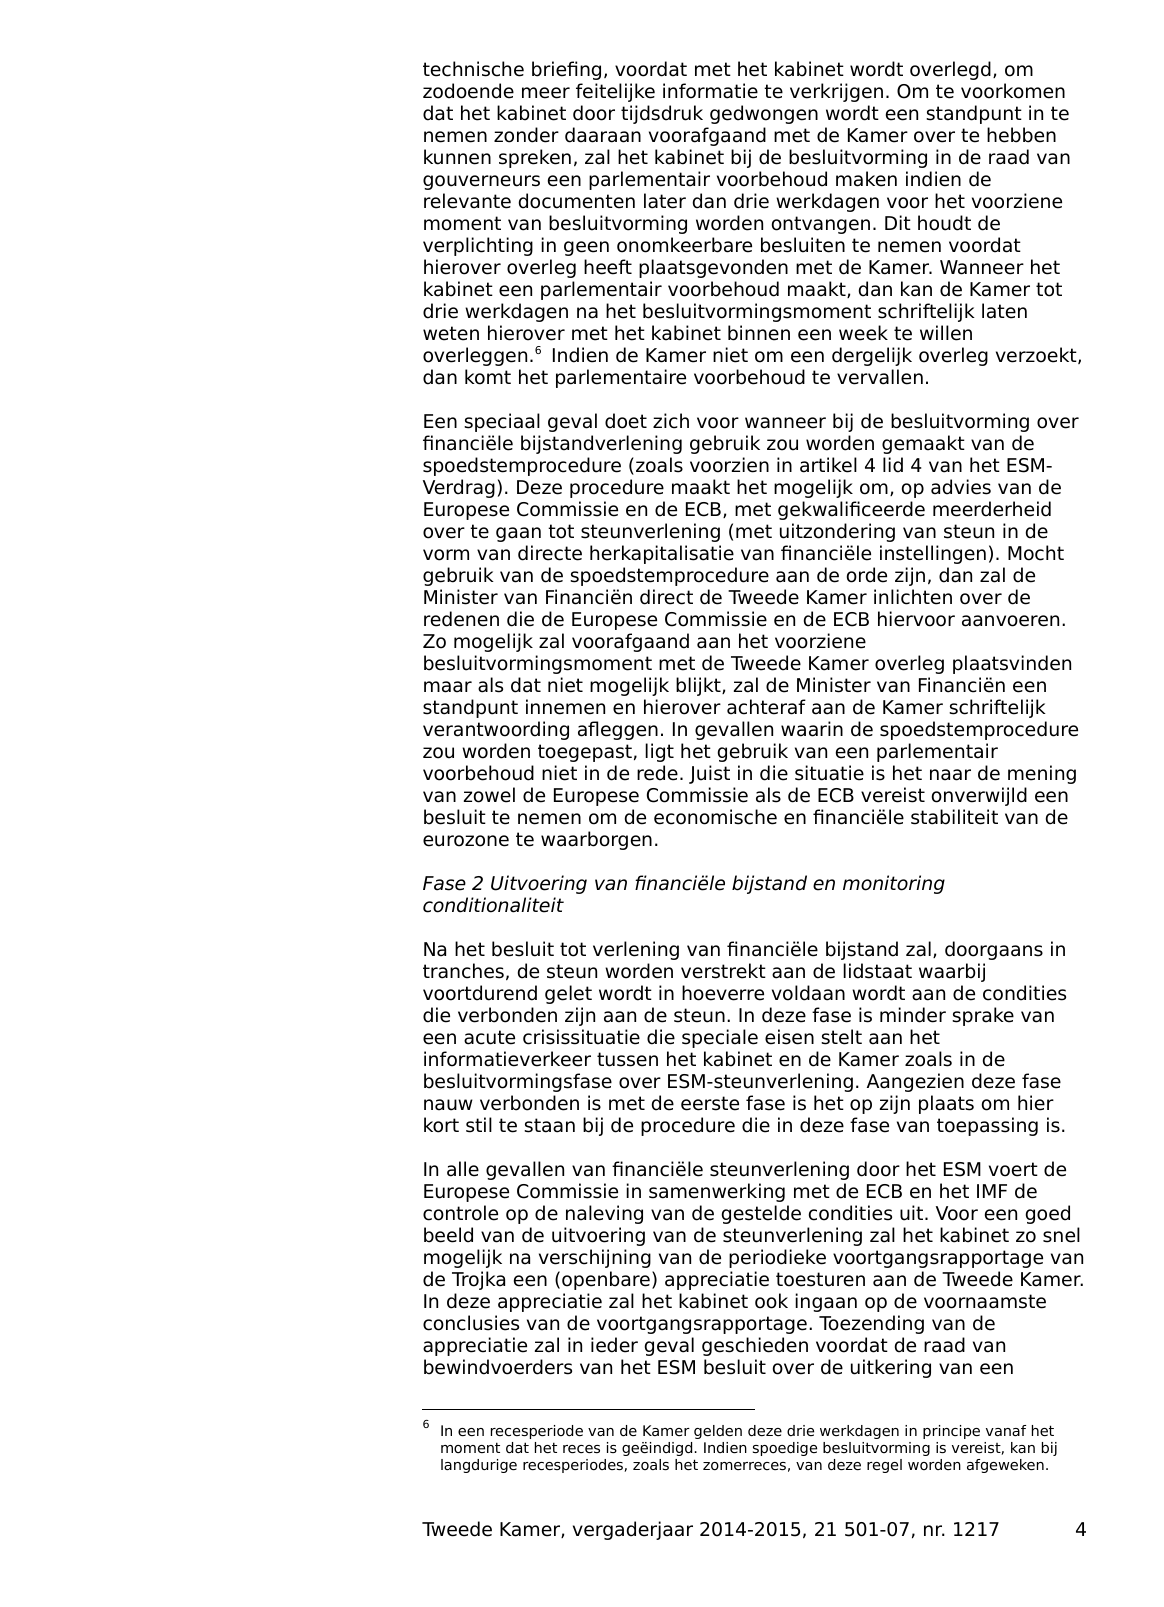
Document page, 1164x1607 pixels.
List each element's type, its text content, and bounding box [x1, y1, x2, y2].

text In een recesperiode van de Kamer gelden deze drie werkdagen in principe vanaf het moment dat het reces is geëindigd. Indien spoedige besluitvorming is vereist, kan bij langdurige recesperiodes, zoals het zomerreces, van deze regel worden afgeweken. [422, 1418, 1087, 1474]
subtitle Fase 2 Uitvoering van financiële bijstand en monitoring conditionaliteit [422, 873, 1087, 917]
text Een speciaal geval doet zich voor wanneer bij de besluitvorming over financiële bijstandverlening gebruik zou worden gemaakt van de spoedstemprocedure (zoals voorzien in artikel 4 lid 4 van het ESM-Verdrag). Deze procedure maakt het mogelijk om, op advies van de Europese Commissie en de ECB, met gekwalificeerde meerderheid over te gaan tot steunverlening (met uitzondering van steun in de vorm van directe herkapitalisatie van financiële instellingen). Mocht gebruik van de spoedstemprocedure aan de orde zijn, dan zal de Minister van Financiën direct de Tweede Kamer inlichten over de redenen die de Europese Commissie en de ECB hiervoor aanvoeren. Zo mogelijk zal voorafgaand aan het voorziene besluitvormingsmoment met de Tweede Kamer overleg plaatsvinden maar als dat niet mogelijk blijkt, zal de Minister van Financiën een standpunt innemen en hierover achteraf aan de Kamer schriftelijk verantwoording afleggen. In gevallen waarin de spoedstemprocedure zou worden toegepast, ligt het gebruik van een parlementair voorbehoud niet in de rede. Juist in die situatie is het naar de mening van zowel de Europese Commissie als de ECB vereist onverwijld een besluit te nemen om de economische en financiële stabiliteit van de eurozone te waarborgen. [422, 411, 1087, 851]
text technische briefing, voordat met het kabinet wordt overlegd, om zodoende meer feitelijke informatie te verkrijgen. Om te voorkomen dat het kabinet door tijdsdruk gedwongen wordt een standpunt in te nemen zonder daaraan voorafgaand met de Kamer over te hebben kunnen spreken, zal het kabinet bij de besluitvorming in de raad van gouverneurs een parlementair voorbehoud maken indien de relevante documenten later dan drie werkdagen voor het voorziene moment van besluitvorming worden ontvangen. Dit houdt de verplichting in geen onomkeerbare besluiten te nemen voordat hierover overleg heeft plaatsgevonden met de Kamer. Wanneer het kabinet een parlementair voorbehoud maakt, dan kan de Kamer tot drie werkdagen na het besluitvormingsmoment schriftelijk laten weten hierover met het kabinet binnen een week te willen overleggen. Indien de Kamer niet om een dergelijk overleg verzoekt, dan komt het parlementaire voorbehoud te vervallen. [422, 59, 1087, 389]
text Na het besluit tot verlening van financiële bijstand zal, doorgaans in tranches, de steun worden verstrekt aan de lidstaat waarbij voortdurend gelet wordt in hoeverre voldaan wordt aan de condities die verbonden zijn aan de steun. In deze fase is minder sprake van een acute crisissituatie die speciale eisen stelt aan het informatieverkeer tussen het kabinet en de Kamer zoals in de besluitvormingsfase over ESM-steunverlening. Aangezien deze fase nauw verbonden is met de eerste fase is het op zijn plaats om hier kort stil te staan bij de procedure die in deze fase van toepassing is. [422, 939, 1087, 1137]
text In alle gevallen van financiële steunverlening door het ESM voert de Europese Commissie in samenwerking met de ECB en het IMF de controle op de naleving van de gestelde condities uit. Voor een goed beeld van de uitvoering van de steunverlening zal het kabinet zo snel mogelijk na verschijning van de periodieke voortgangsrapportage van de Trojka een (openbare) appreciatie toesturen aan de Tweede Kamer. In deze appreciatie zal het kabinet ook ingaan op de voornaamste conclusies van de voortgangsrapportage. Toezending van de appreciatie zal in ieder geval geschieden voordat de raad van bewindvoerders van het ESM besluit over de uitkering van een [422, 1159, 1087, 1379]
